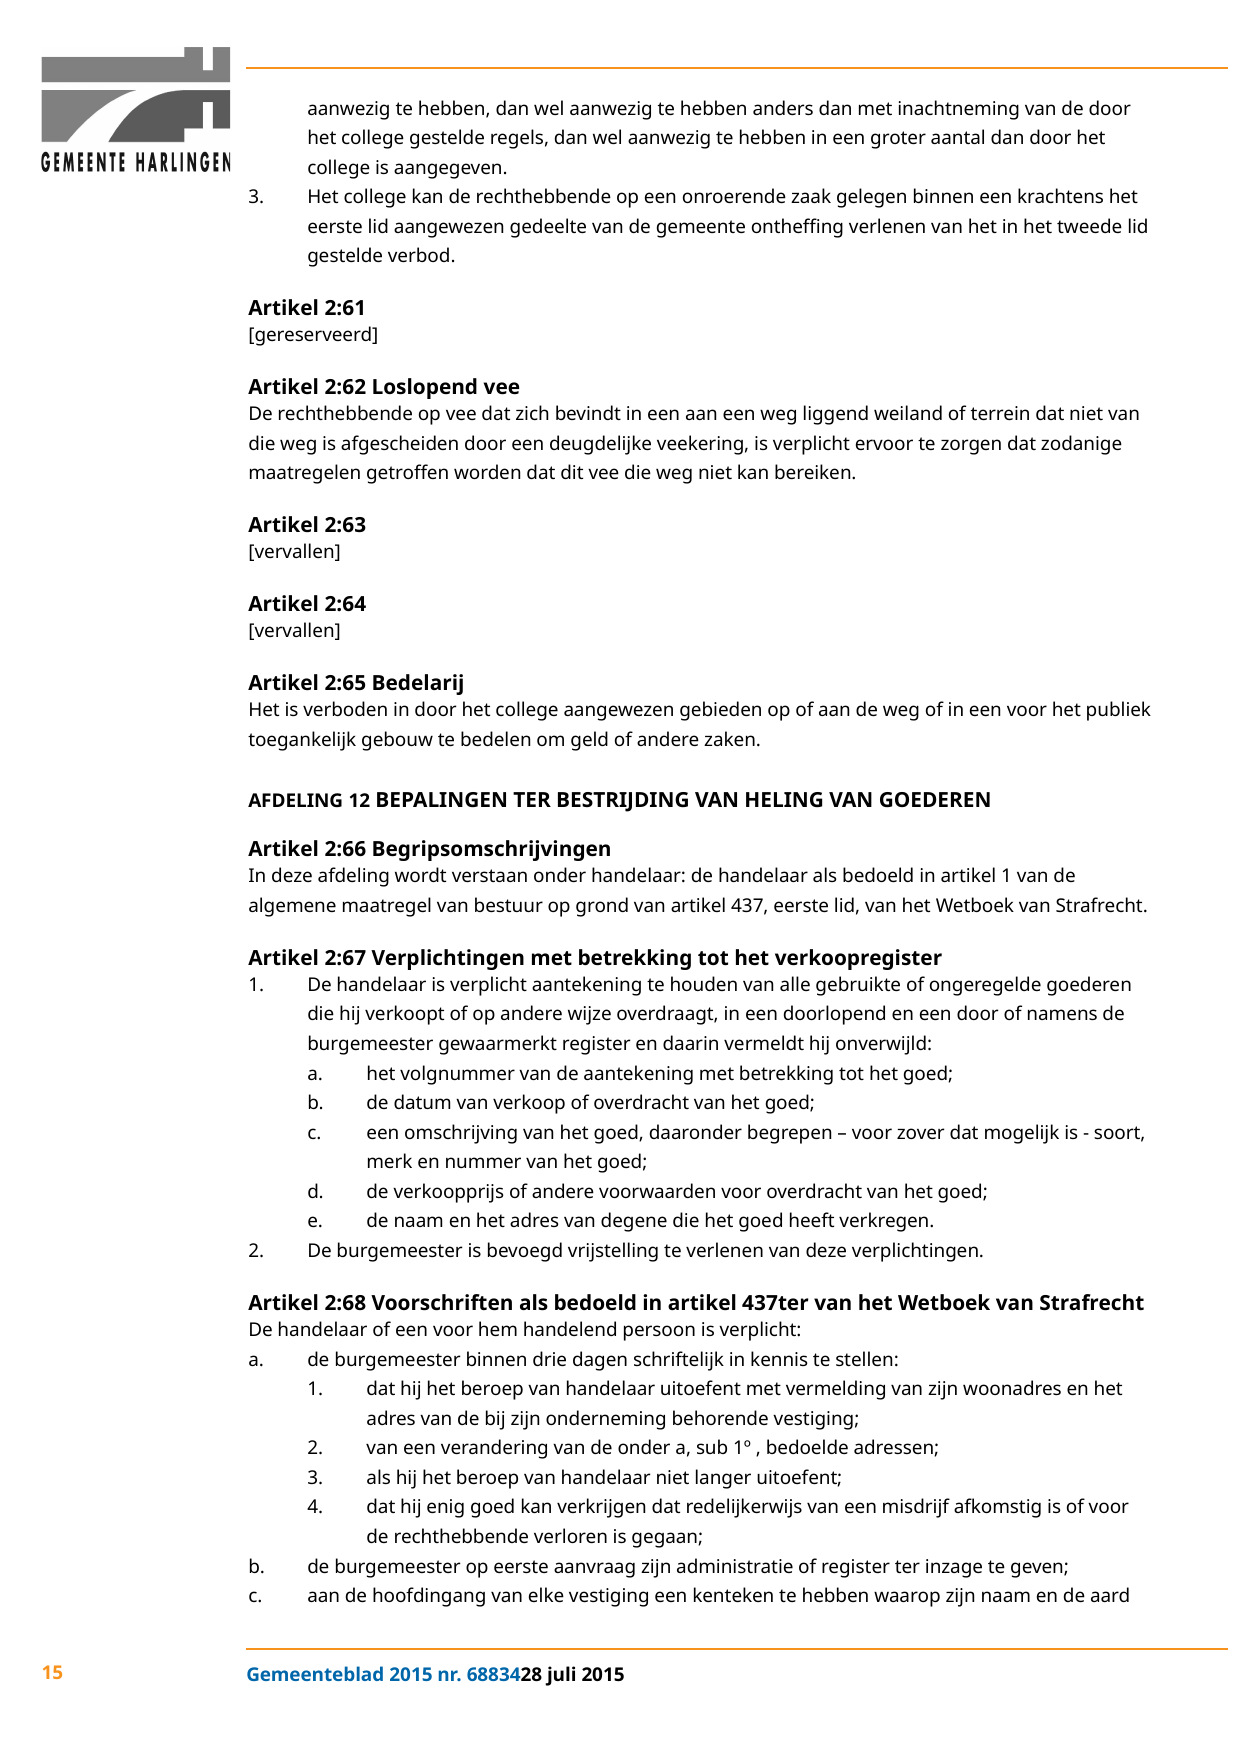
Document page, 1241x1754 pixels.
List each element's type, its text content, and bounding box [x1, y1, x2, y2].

list De burgemeester is bevoegd vrijstelling te verlenen van deze verplichtingen. [248, 1237, 1152, 1263]
text De rechthebbende op vee dat zich bevindt in een aan een weg liggend weiland of terrein dat niet van die weg is afgescheiden door een deugdelijke veekering, is verplicht ervoor te zorgen dat zodanige maatregelen getroffen worden dat dit vee die weg niet kan bereiken. [248, 400, 1152, 485]
text In deze afdeling wordt verstaan onder handelaar: de handelaar als bedoeld in artikel 1 van de algemene maatregel van bestuur op grond van artikel 437, eerste lid, van het Wetboek van Strafrecht. [248, 863, 1152, 918]
text Artikel 2:66 Begripsomschrijvingen [248, 834, 1152, 863]
text Artikel 2:67 Verplichtingen met betrekking tot het verkoopregister [248, 943, 1152, 971]
list dat hij het beroep van handelaar uitoefent met vermelding van zijn woonadres en het adres van de bij zijn onderneming behorende vestiging; [307, 1375, 1152, 1431]
text Het is verboden in door het college aangewezen gebieden op of aan de weg of in een voor het publiek toegankelijk gebouw te bedelen om geld of andere zaken. [248, 696, 1152, 751]
list Het college kan de rechthebbende op een onroerende zaak gelegen binnen een krachtens het eerste lid aangewezen gedeelte van de gemeente ontheffing verlenen van het in het tweede lid gestelde verbod. [248, 183, 1152, 268]
text Artikel 2:64 [248, 589, 1152, 617]
text Artikel 2:65 Bedelarij [248, 668, 1152, 696]
list dat hij enig goed kan verkrijgen dat redelijkerwijs van een misdrijf afkomstig is of voor de rechthebbende verloren is gegaan; [307, 1494, 1152, 1549]
list de verkoopprijs of andere voorwaarden voor overdracht van het goed; [307, 1178, 1152, 1204]
text [vervallen] [248, 538, 1152, 564]
text Artikel 2:61 [248, 293, 1152, 322]
list de burgemeester binnen drie dagen schriftelijk in kennis te stellen: [248, 1346, 1152, 1371]
list als hij het beroep van handelaar niet langer uitoefent; [307, 1464, 1152, 1490]
list een omschrijving van het goed, daaronder begrepen – voor zover dat mogelijk is - soort, merk en nummer van het goed; [307, 1119, 1152, 1174]
text [vervallen] [248, 617, 1152, 643]
list de datum van verkoop of overdracht van het goed; [307, 1089, 1152, 1115]
text Artikel 2:63 [248, 510, 1152, 538]
list aan de hoofdingang van elke vestiging een kenteken te hebben waarop zijn naam en de aard [248, 1582, 1152, 1608]
text De handelaar of een voor hem handelend persoon is verplicht: [248, 1316, 1152, 1342]
text Artikel 2:68 Voorschriften als bedoeld in artikel 437ter van het Wetboek van Strafrecht [248, 1288, 1152, 1316]
list de burgemeester op eerste aanvraag zijn administratie of register ter inzage te geven; [248, 1553, 1152, 1578]
text [gereserveerd] [248, 322, 1152, 347]
list aanwezig te hebben, dan wel aanwezig te hebben anders dan met inachtneming van de door het college gestelde regels, dan wel aanwezig te hebben in een groter aantal dan door het college is aangegeven. [248, 95, 1152, 180]
list De handelaar is verplicht aantekening te houden van alle gebruikte of ongeregelde goederen die hij verkoopt of op andere wijze overdraagt, in een doorlopend en een door of namens de burgemeester gewaarmerkt register en daarin vermeldt hij onverwijld: [248, 971, 1152, 1056]
picture [41, 47, 231, 172]
list het volgnummer van de aantekening met betrekking tot het goed; [307, 1060, 1152, 1086]
text AFDELING 12 BEPALINGEN TER BESTRIJDING VAN HELING VAN GOEDEREN [248, 785, 1152, 813]
list van een verandering van de onder a, sub 1º , bedoelde adressen; [307, 1434, 1152, 1460]
list de naam en het adres van degene die het goed heeft verkregen. [307, 1208, 1152, 1233]
text Artikel 2:62 Loslopend vee [248, 372, 1152, 400]
